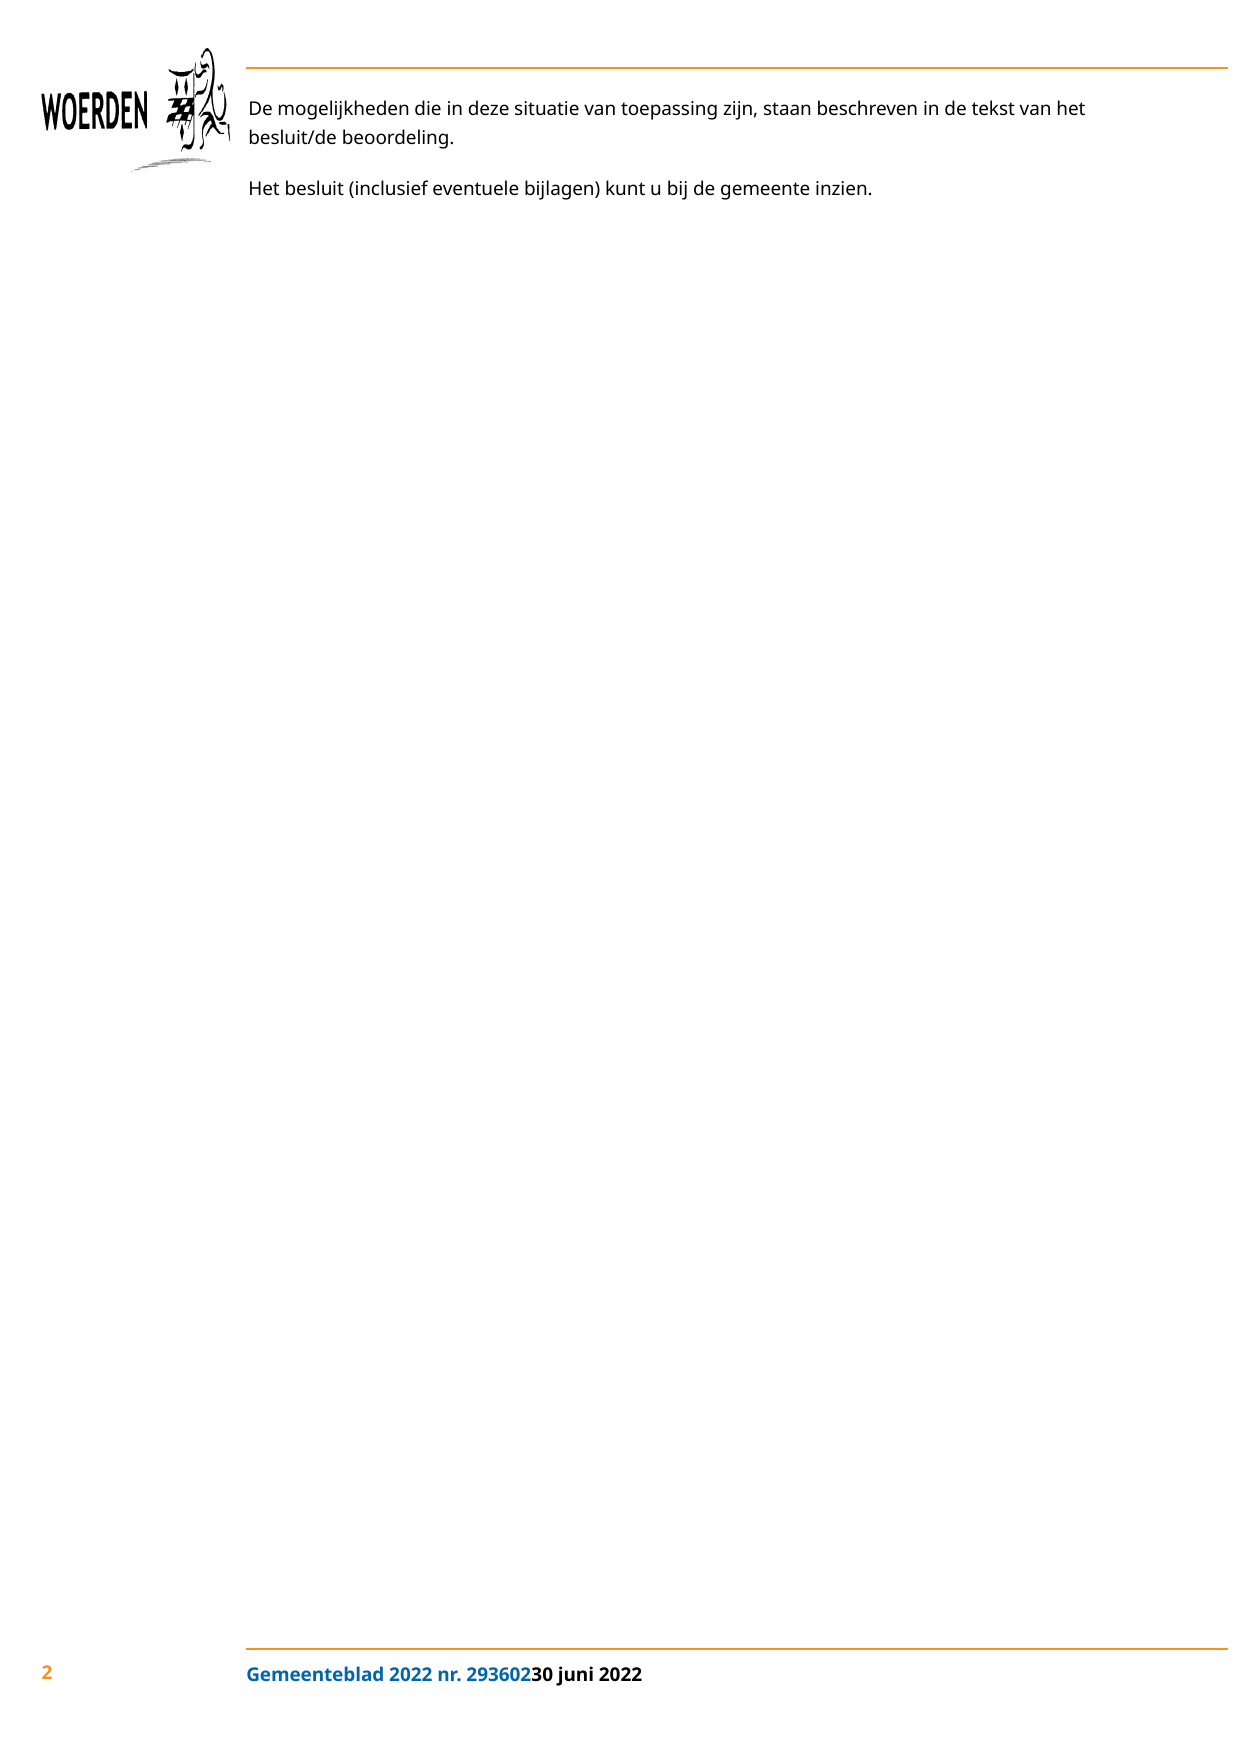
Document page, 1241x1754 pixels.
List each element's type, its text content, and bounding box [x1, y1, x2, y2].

text De mogelijkheden die in deze situatie van toepassing zijn, staan beschreven in de tekst van het besluit/de beoordeling. [248, 95, 1152, 150]
picture [41, 47, 231, 172]
text Het besluit (inclusief eventuele bijlagen) kunt u bij de gemeente inzien. [248, 175, 1152, 201]
